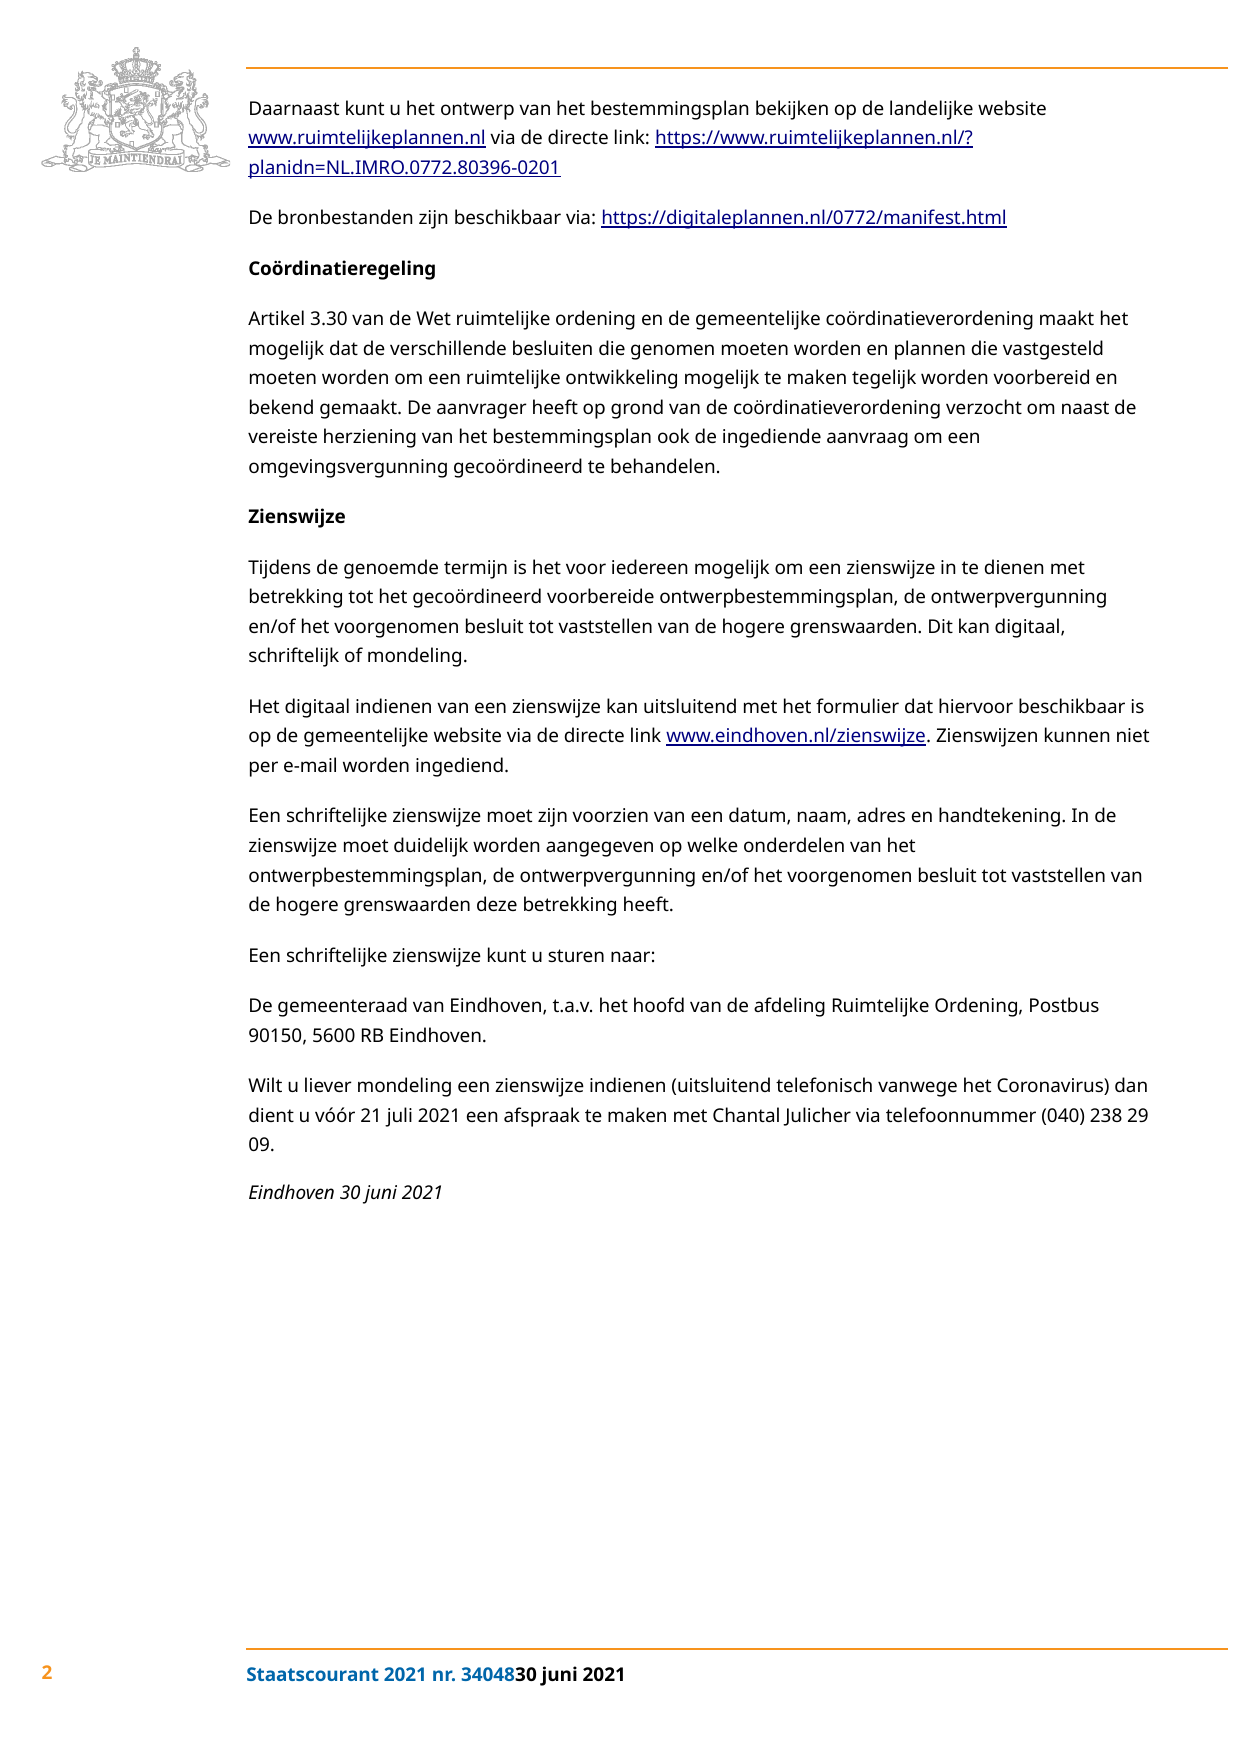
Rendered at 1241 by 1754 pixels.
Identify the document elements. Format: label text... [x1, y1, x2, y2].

text Artikel 3.30 van de Wet ruimtelijke ordening en de gemeentelijke coördinatieverordening maakt het mogelijk dat de verschillende besluiten die genomen moeten worden en plannen die vastgesteld moeten worden om een ruimtelijke ontwikkeling mogelijk te maken tegelijk worden voorbereid en bekend gemaakt. De aanvrager heeft op grond van de coördinatieverordening verzocht om naast de vereiste herziening van het bestemmingsplan ook de ingediende aanvraag om een omgevingsvergunning gecoördineerd te behandelen. [248, 305, 1152, 479]
text Daarnaast kunt u het ontwerp van het bestemmingsplan bekijken op de landelijke website www.ruimtelijkeplannen.nl via de directe link: https://www.ruimtelijkeplannen.nl/?planidn=NL.IMRO.0772.80396-0201 [248, 95, 1152, 180]
text Een schriftelijke zienswijze kunt u sturen naar: [248, 942, 1152, 968]
text Eindhoven 30 juni 2021 [248, 1179, 1152, 1205]
text Tijdens de genoemde termijn is het voor iedereen mogelijk om een zienswijze in te dienen met betrekking tot het gecoördineerd voorbereide ontwerpbestemmingsplan, de ontwerpvergunning en/of het voorgenomen besluit tot vaststellen van de hogere grenswaarden. Dit kan digitaal, schriftelijk of mondeling. [248, 554, 1152, 668]
text Zienswijze [248, 503, 1152, 529]
text De bronbestanden zijn beschikbaar via: https://digitaleplannen.nl/0772/manifest.html [248, 204, 1152, 230]
text Het digitaal indienen van een zienswijze kan uitsluitend met het formulier dat hiervoor beschikbaar is op de gemeentelijke website via de directe link www.eindhoven.nl/zienswijze. Zienswijzen kunnen niet per e-mail worden ingediend. [248, 693, 1152, 778]
text Een schriftelijke zienswijze moet zijn voorzien van een datum, naam, adres en handtekening. In de zienswijze moet duidelijk worden aangegeven op welke onderdelen van het ontwerpbestemmingsplan, de ontwerpvergunning en/of het voorgenomen besluit tot vaststellen van de hogere grenswaarden deze betrekking heeft. [248, 803, 1152, 917]
text De gemeenteraad van Eindhoven, t.a.v. het hoofd van de afdeling Ruimtelijke Ordening, Postbus 90150, 5600 RB Eindhoven. [248, 992, 1152, 1048]
text Coördinatieregeling [248, 255, 1152, 281]
picture [41, 47, 231, 172]
text Wilt u liever mondeling een zienswijze indienen (uitsluitend telefonisch vanwege het Coronavirus) dan dient u vóór 21 juli 2021 een afspraak te maken met Chantal Julicher via telefoonnummer (040) 238 29 09. [248, 1072, 1152, 1157]
